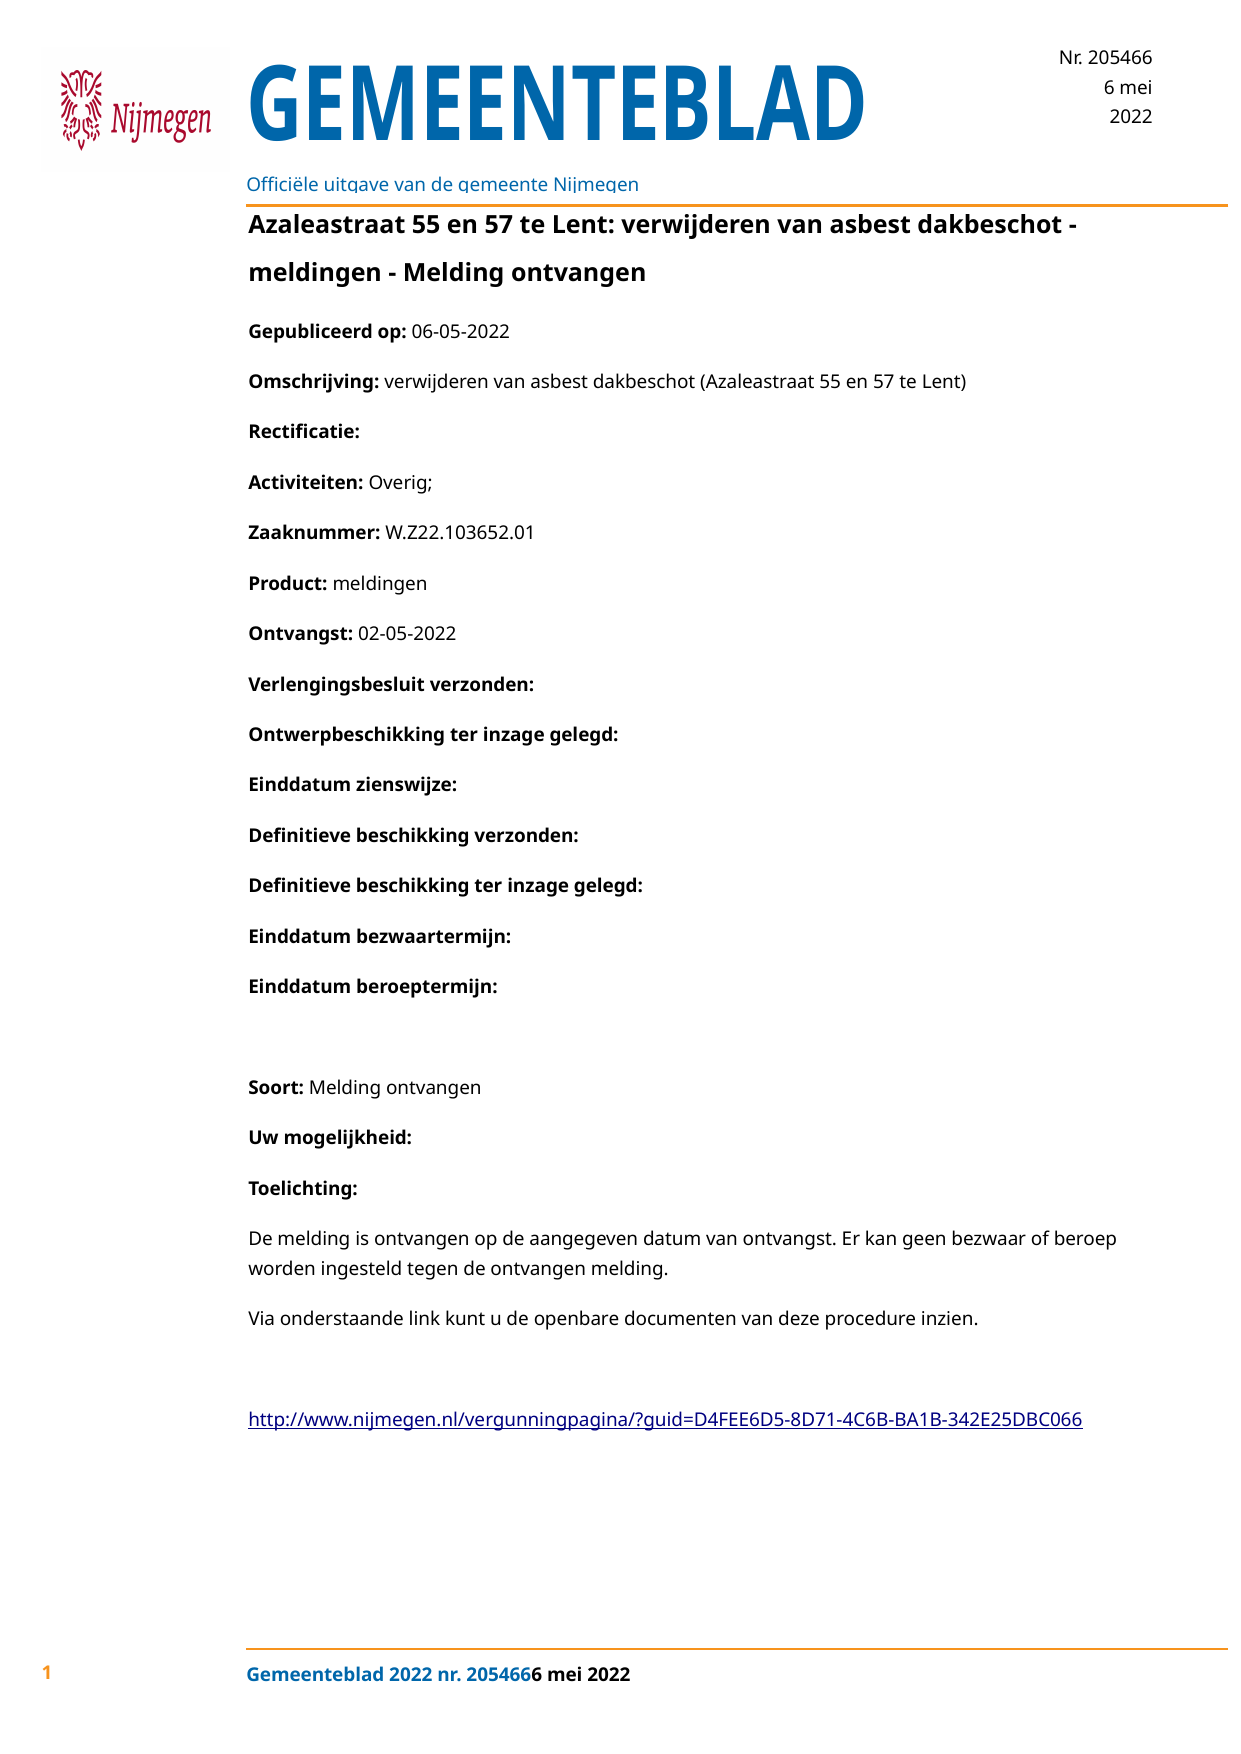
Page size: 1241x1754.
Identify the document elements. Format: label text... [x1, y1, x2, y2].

text Azaleastraat 55 en 57 te Lent: verwijderen van asbest dakbeschot - meldingen - Melding ontvangen [248, 207, 1152, 288]
text Soort: Melding ontvangen [248, 1074, 1152, 1100]
text Product: meldingen [248, 570, 1152, 596]
text Gepubliceerd op: 06-05-2022 [248, 318, 1152, 344]
text Definitieve beschikking ter inzage gelegd: [248, 872, 1152, 898]
text Zaaknummer: W.Z22.103652.01 [248, 519, 1152, 545]
text Einddatum zienswijze: [248, 772, 1152, 797]
text Omschrijving: verwijderen van asbest dakbeschot (Azaleastraat 55 en 57 te Lent) [248, 368, 1152, 394]
text Via onderstaande link kunt u de openbare documenten van deze procedure inzien. [248, 1305, 1152, 1331]
text Ontwerpbeschikking ter inzage gelegd: [248, 721, 1152, 747]
text Definitieve beschikking verzonden: [248, 822, 1152, 848]
text De melding is ontvangen op de aangegeven datum van ontvangst. Er kan geen bezwaar of beroep worden ingesteld tegen de ontvangen melding. [248, 1225, 1152, 1281]
text Einddatum beroeptermijn: [248, 973, 1152, 999]
text Uw mogelijkheid: [248, 1124, 1152, 1150]
text Rectificatie: [248, 419, 1152, 444]
text Einddatum bezwaartermijn: [248, 923, 1152, 949]
text Activiteiten: Overig; [248, 469, 1152, 495]
text Toelichting: [248, 1175, 1152, 1201]
text Verlengingsbesluit verzonden: [248, 671, 1152, 697]
picture [41, 47, 231, 172]
text http://www.nijmegen.nl/vergunningpagina/?guid=D4FEE6D5-8D71-4C6B-BA1B-342E25DBC066 [248, 1406, 1152, 1432]
text Ontvangst: 02-05-2022 [248, 620, 1152, 646]
